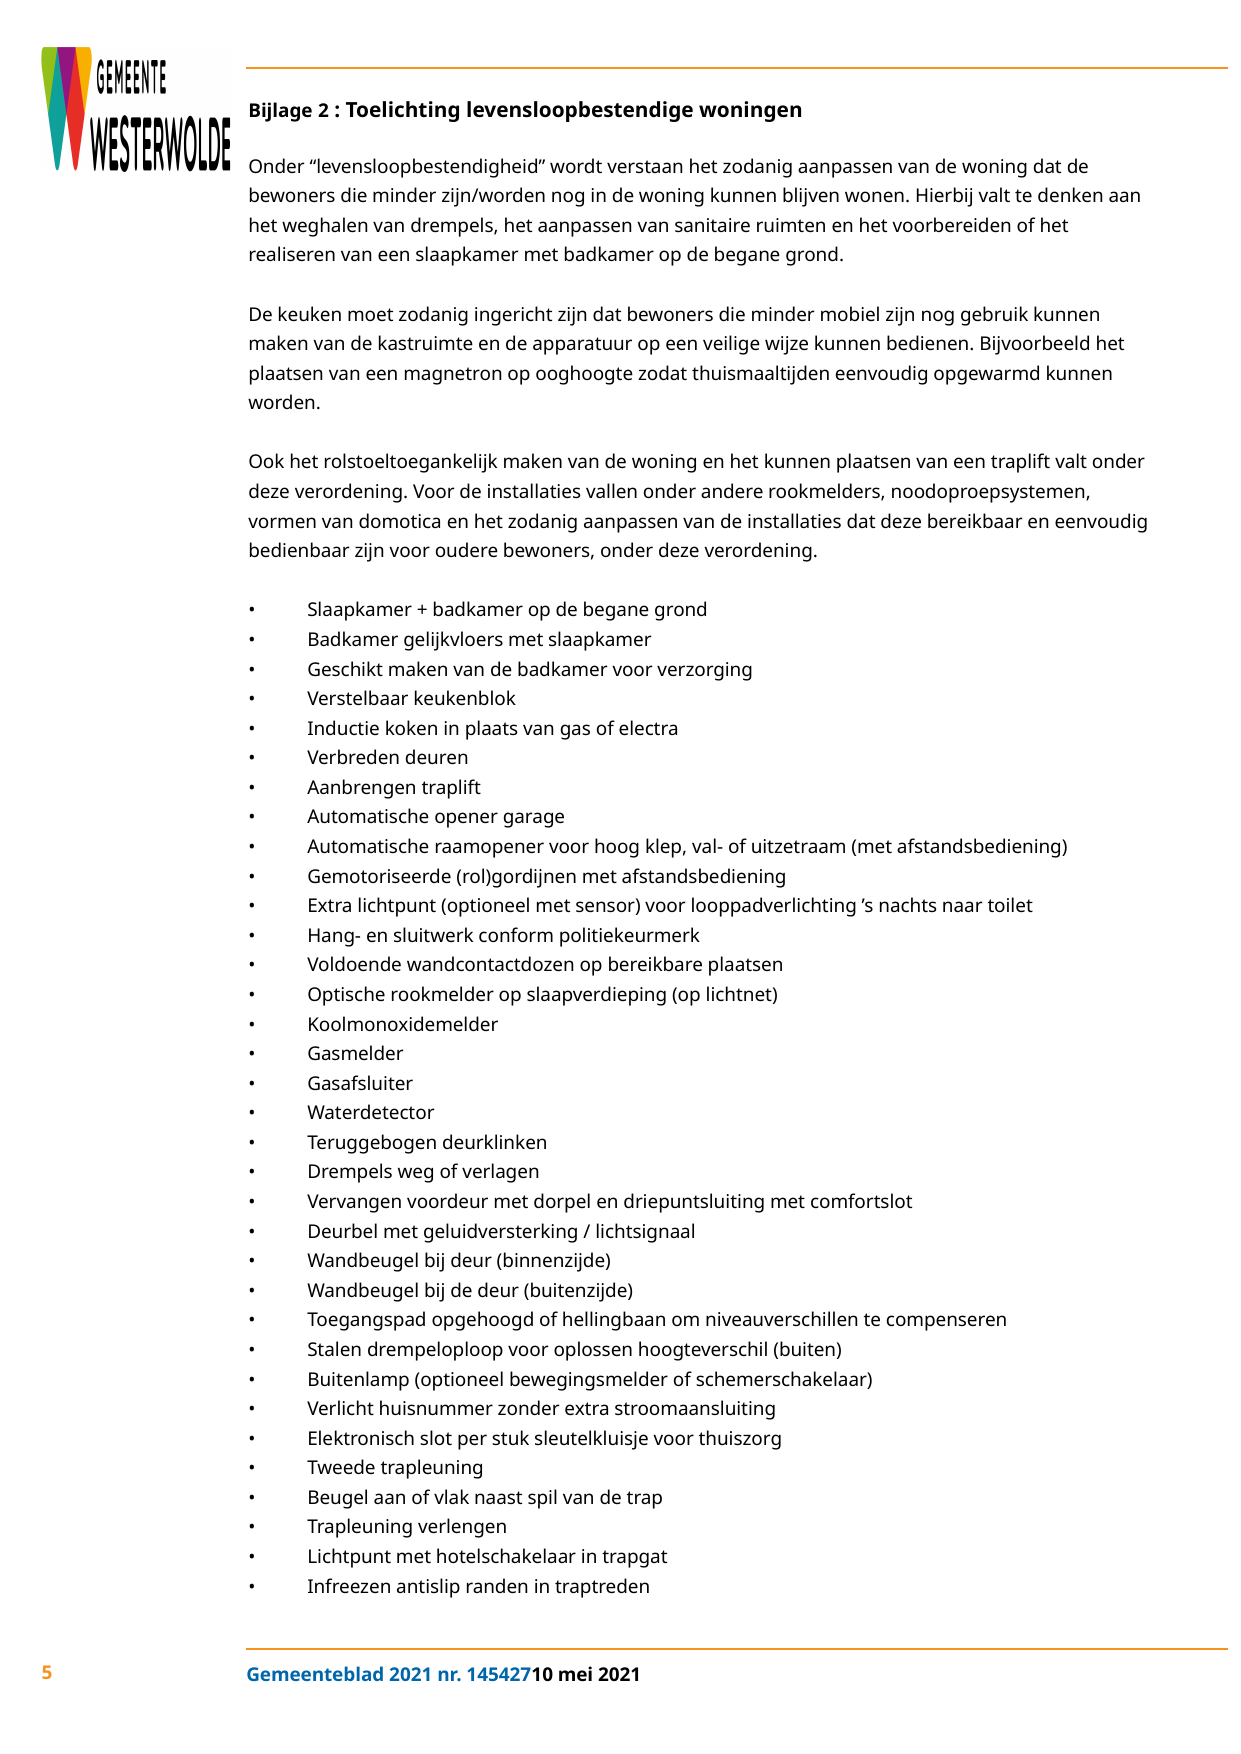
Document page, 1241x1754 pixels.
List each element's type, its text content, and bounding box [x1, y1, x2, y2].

list Verbreden deuren [248, 744, 1152, 770]
list Drempels weg of verlagen [248, 1159, 1152, 1184]
list Gasmelder [248, 1040, 1152, 1066]
list Trapleuning verlengen [248, 1514, 1152, 1539]
text De keuken moet zodanig ingericht zijn dat bewoners die minder mobiel zijn nog gebruik kunnen maken van de kastruimte en de apparatuur op een veilige wijze kunnen bedienen. Bijvoorbeeld het plaatsen van een magnetron op ooghoogte zodat thuismaaltijden eenvoudig opgewarmd kunnen worden. [248, 301, 1152, 415]
list Lichtpunt met hotelschakelaar in trapgat [248, 1543, 1152, 1569]
list Extra lichtpunt (optioneel met sensor) voor looppadverlichting ’s nachts naar toilet [248, 892, 1152, 918]
list Beugel aan of vlak naast spil van de trap [248, 1484, 1152, 1510]
picture [41, 47, 231, 172]
text Bijlage 2 : Toelichting levensloopbestendige woningen [248, 95, 1152, 123]
list Optische rookmelder op slaapverdieping (op lichtnet) [248, 981, 1152, 1007]
list Gemotoriseerde (rol)gordijnen met afstandsbediening [248, 863, 1152, 889]
list Automatische raamopener voor hoog klep, val- of uitzetraam (met afstandsbediening) [248, 833, 1152, 859]
list Wandbeugel bij deur (binnenzijde) [248, 1247, 1152, 1273]
list Toegangspad opgehoogd of hellingbaan om niveauverschillen te compenseren [248, 1307, 1152, 1332]
list Tweede trapleuning [248, 1454, 1152, 1480]
list Elektronisch slot per stuk sleutelkluisje voor thuiszorg [248, 1425, 1152, 1451]
list Verstelbaar keukenblok [248, 685, 1152, 711]
text Onder “levensloopbestendigheid” wordt verstaan het zodanig aanpassen van de woning dat de bewoners die minder zijn/worden nog in de woning kunnen blijven wonen. Hierbij valt te denken aan het weghalen van drempels, het aanpassen van sanitaire ruimten en het voorbereiden of het realiseren van een slaapkamer met badkamer op de begane grond. [248, 153, 1152, 267]
list Vervangen voordeur met dorpel en driepuntsluiting met comfortslot [248, 1188, 1152, 1214]
list Waterdetector [248, 1099, 1152, 1125]
list Automatische opener garage [248, 804, 1152, 829]
list Stalen drempeloploop voor oplossen hoogteverschil (buiten) [248, 1336, 1152, 1362]
list Geschikt maken van de badkamer voor verzorging [248, 656, 1152, 682]
list Aanbrengen traplift [248, 774, 1152, 800]
text Ook het rolstoeltoegankelijk maken van de woning en het kunnen plaatsen van een traplift valt onder deze verordening. Voor de installaties vallen onder andere rookmelders, noodoproepsystemen, vormen van domotica en het zodanig aanpassen van de installaties dat deze bereikbaar en eenvoudig bedienbaar zijn voor oudere bewoners, onder deze verordening. [248, 449, 1152, 563]
list Slaapkamer + badkamer op de begane grond [248, 597, 1152, 622]
list Deurbel met geluidversterking / lichtsignaal [248, 1218, 1152, 1244]
list Koolmonoxidemelder [248, 1011, 1152, 1037]
list Teruggebogen deurklinken [248, 1129, 1152, 1155]
list Inductie koken in plaats van gas of electra [248, 715, 1152, 741]
list Verlicht huisnummer zonder extra stroomaansluiting [248, 1395, 1152, 1421]
list Badkamer gelijkvloers met slaapkamer [248, 626, 1152, 652]
list Buitenlamp (optioneel bewegingsmelder of schemerschakelaar) [248, 1366, 1152, 1392]
list Gasafsluiter [248, 1070, 1152, 1096]
list Hang- en sluitwerk conform politiekeurmerk [248, 922, 1152, 948]
list Voldoende wandcontactdozen op bereikbare plaatsen [248, 952, 1152, 977]
list Infreezen antislip randen in traptreden [248, 1573, 1152, 1599]
list Wandbeugel bij de deur (buitenzijde) [248, 1277, 1152, 1303]
